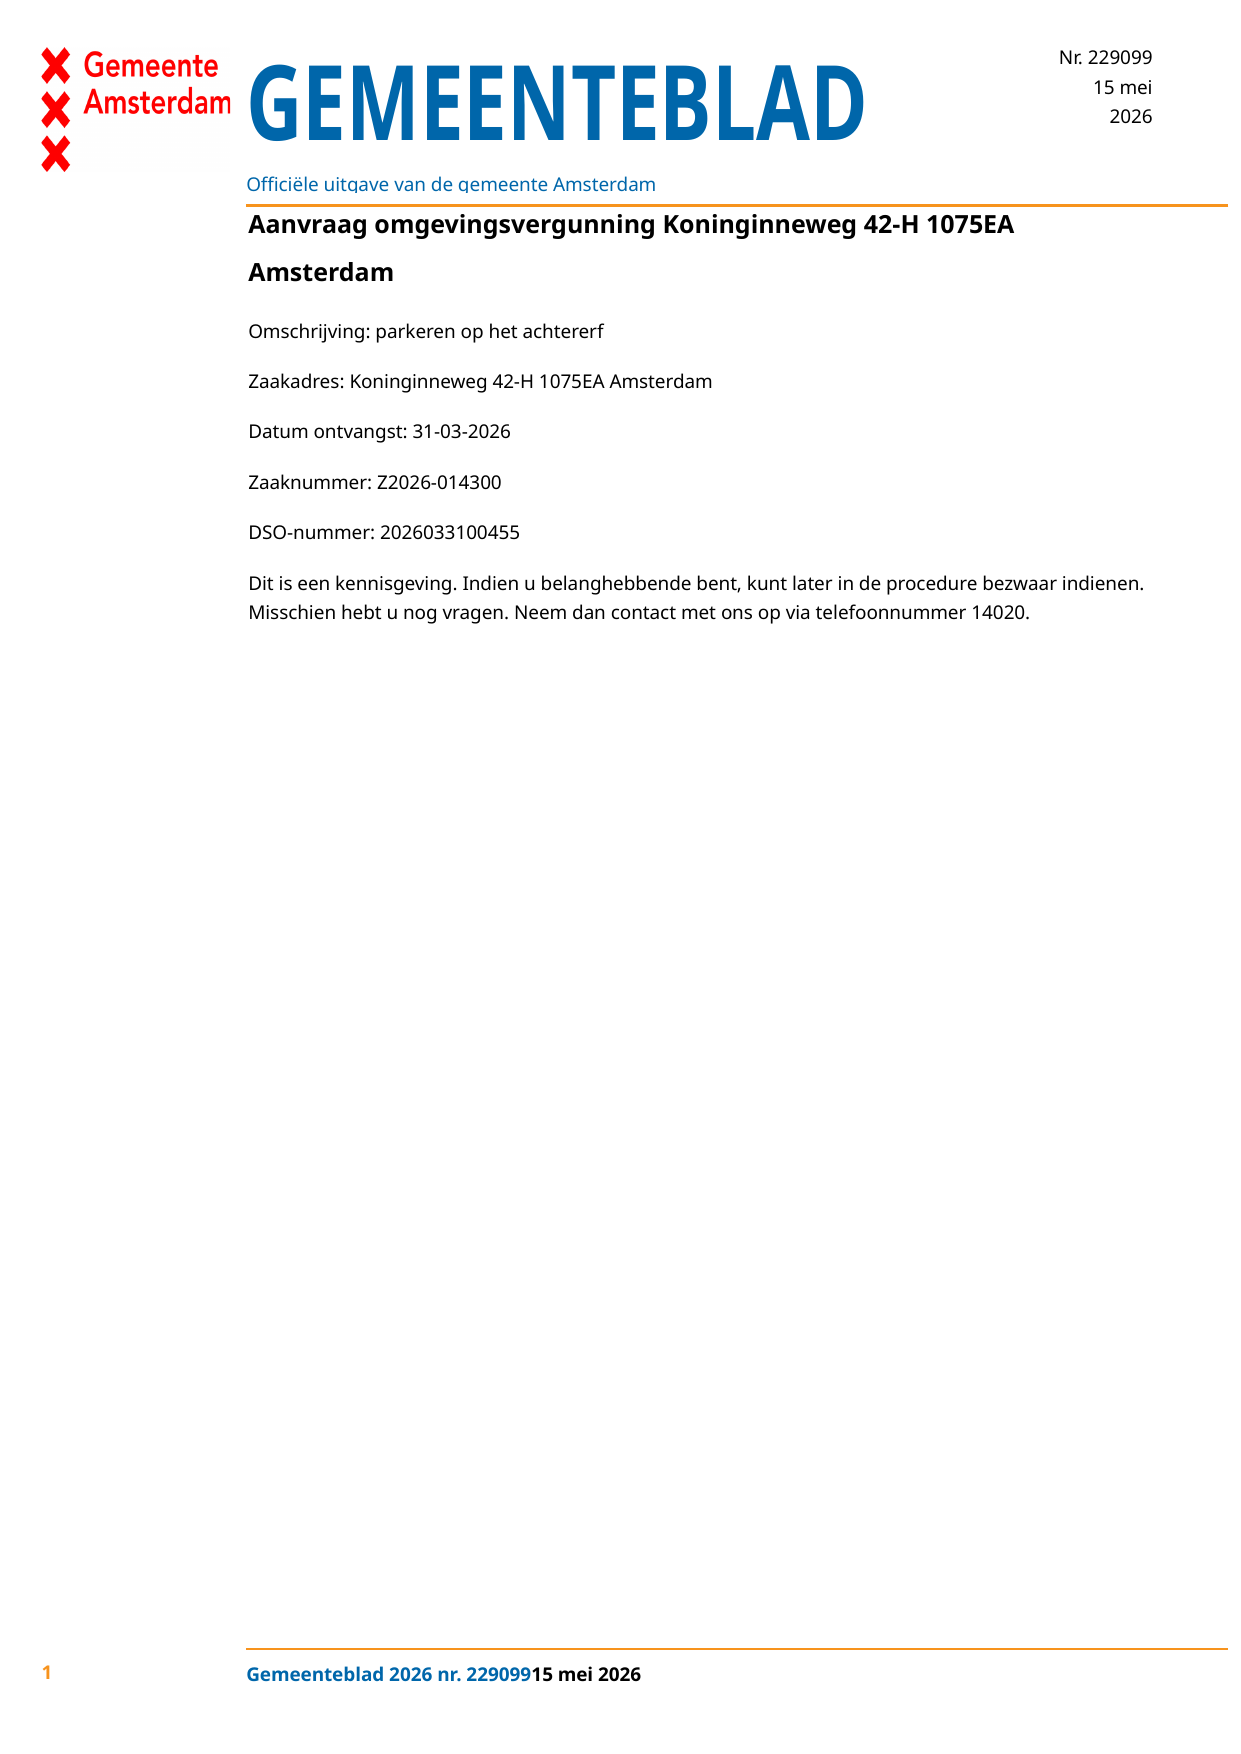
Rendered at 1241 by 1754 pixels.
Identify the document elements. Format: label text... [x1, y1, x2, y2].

text Zaaknummer: Z2026-014300 [248, 469, 1152, 495]
text DSO-nummer: 2026033100455 [248, 519, 1152, 545]
text Zaakadres: Koninginneweg 42-H 1075EA Amsterdam [248, 368, 1152, 394]
text Aanvraag omgevingsvergunning Koninginneweg 42-H 1075EA Amsterdam [248, 207, 1152, 288]
text Omschrijving: parkeren op het achtererf [248, 318, 1152, 344]
picture [41, 47, 231, 172]
text Dit is een kennisgeving. Indien u belanghebbende bent, kunt later in de procedure bezwaar indienen. Misschien hebt u nog vragen. Neem dan contact met ons op via telefoonnummer 14020. [248, 570, 1152, 625]
text Datum ontvangst: 31-03-2026 [248, 419, 1152, 444]
